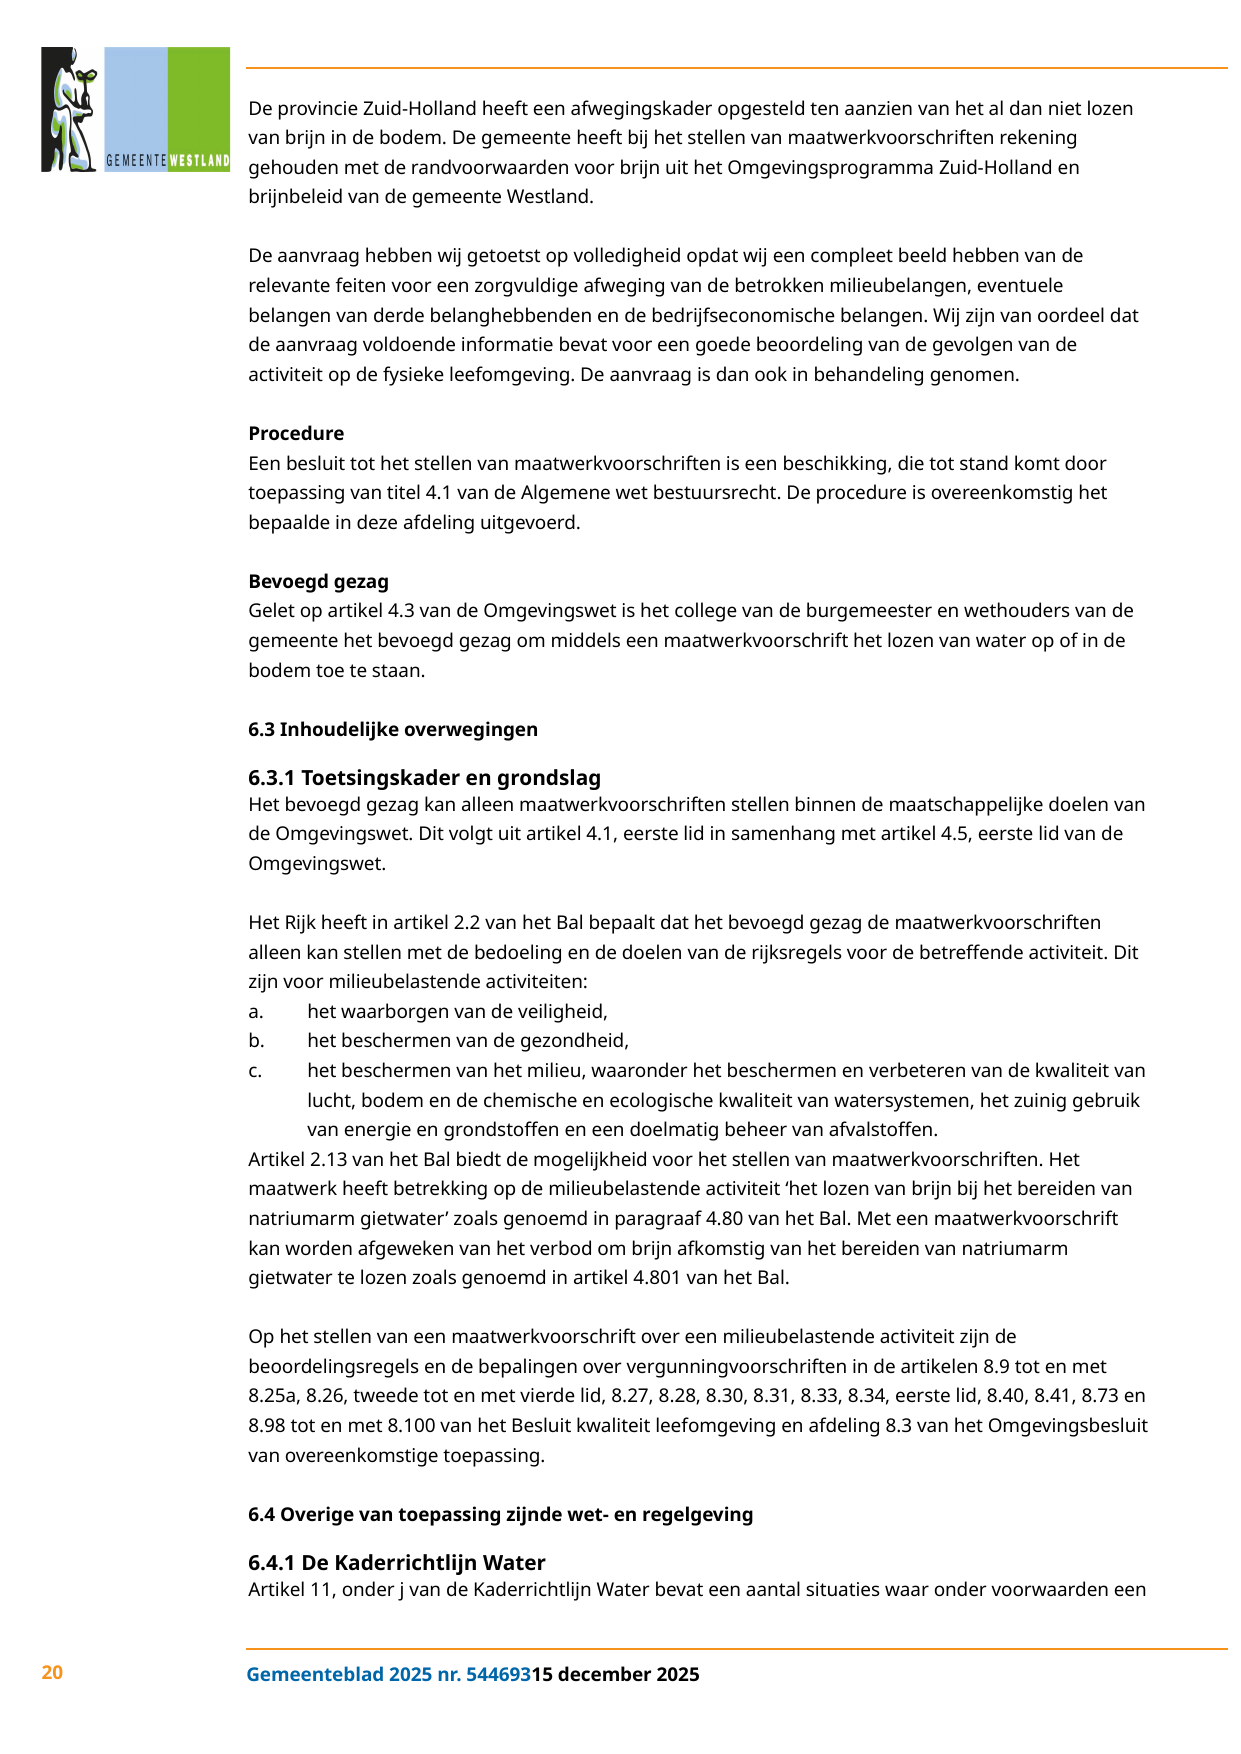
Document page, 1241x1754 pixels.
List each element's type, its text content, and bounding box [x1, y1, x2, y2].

text Artikel 11, onder j van de Kaderrichtlijn Water bevat een aantal situaties waar onder voorwaarden een [248, 1576, 1152, 1602]
list het waarborgen van de veiligheid, [248, 998, 1152, 1024]
text 6.3.1 Toetsingskader en grondslag [248, 763, 1152, 791]
text Gelet op artikel 4.3 van de Omgevingswet is het college van de burgemeester en wethouders van de gemeente het bevoegd gezag om middels een maatwerkvoorschrift het lozen van water op of in de bodem toe te staan. [248, 598, 1152, 683]
text Op het stellen van een maatwerkvoorschrift over een milieubelastende activiteit zijn de beoordelingsregels en de bepalingen over vergunningvoorschriften in de artikelen 8.9 tot en met 8.25a, 8.26, tweede tot en met vierde lid, 8.27, 8.28, 8.30, 8.31, 8.33, 8.34, eerste lid, 8.40, 8.41, 8.73 en 8.98 tot en met 8.100 van het Besluit kwaliteit leefomgeving en afdeling 8.3 van het Omgevingsbesluit van overeenkomstige toepassing. [248, 1323, 1152, 1468]
text Een besluit tot het stellen van maatwerkvoorschriften is een beschikking, die tot stand komt door toepassing van titel 4.1 van de Algemene wet bestuursrecht. De procedure is overeenkomstig het bepaalde in deze afdeling uitgevoerd. [248, 450, 1152, 535]
text De aanvraag hebben wij getoetst op volledigheid opdat wij een compleet beeld hebben van de relevante feiten voor een zorgvuldige afweging van de betrokken milieubelangen, eventuele belangen van derde belanghebbenden en de bedrijfseconomische belangen. Wij zijn van oordeel dat de aanvraag voldoende informatie bevat voor een goede beoordeling van de gevolgen van de activiteit op de fysieke leefomgeving. De aanvraag is dan ook in behandeling genomen. [248, 243, 1152, 387]
list het beschermen van de gezondheid, [248, 1028, 1152, 1053]
text Artikel 2.13 van het Bal biedt de mogelijkheid voor het stellen van maatwerkvoorschriften. Het maatwerk heeft betrekking op de milieubelastende activiteit ‘het lozen van brijn bij het bereiden van natriumarm gietwater’ zoals genoemd in paragraaf 4.80 van het Bal. Met een maatwerkvoorschrift kan worden afgeweken van het verbod om brijn afkomstig van het bereiden van natriumarm gietwater te lozen zoals genoemd in artikel 4.801 van het Bal. [248, 1146, 1152, 1290]
text Het Rijk heeft in artikel 2.2 van het Bal bepaalt dat het bevoegd gezag de maatwerkvoorschriften alleen kan stellen met de bedoeling en de doelen van de rijksregels voor de betreffende activiteit. Dit zijn voor milieubelastende activiteiten: [248, 909, 1152, 994]
text 6.4.1 De Kaderrichtlijn Water [248, 1548, 1152, 1576]
picture [41, 47, 231, 172]
text 6.3 Inhoudelijke overwegingen [248, 716, 1152, 742]
text Bevoegd gezag [248, 568, 1152, 594]
text De provincie Zuid-Holland heeft een afwegingskader opgesteld ten aanzien van het al dan niet lozen van brijn in de bodem. De gemeente heeft bij het stellen van maatwerkvoorschriften rekening gehouden met de randvoorwaarden voor brijn uit het Omgevingsprogramma Zuid-Holland en brijnbeleid van de gemeente Westland. [248, 95, 1152, 209]
text Het bevoegd gezag kan alleen maatwerkvoorschriften stellen binnen de maatschappelijke doelen van de Omgevingswet. Dit volgt uit artikel 4.1, eerste lid in samenhang met artikel 4.5, eerste lid van de Omgevingswet. [248, 791, 1152, 876]
text Procedure [248, 420, 1152, 446]
list het beschermen van het milieu, waaronder het beschermen en verbeteren van de kwaliteit van lucht, bodem en de chemische en ecologische kwaliteit van watersystemen, het zuinig gebruik van energie en grondstoffen en een doelmatig beheer van afvalstoffen. [248, 1057, 1152, 1142]
text 6.4 Overige van toepassing zijnde wet- en regelgeving [248, 1501, 1152, 1527]
